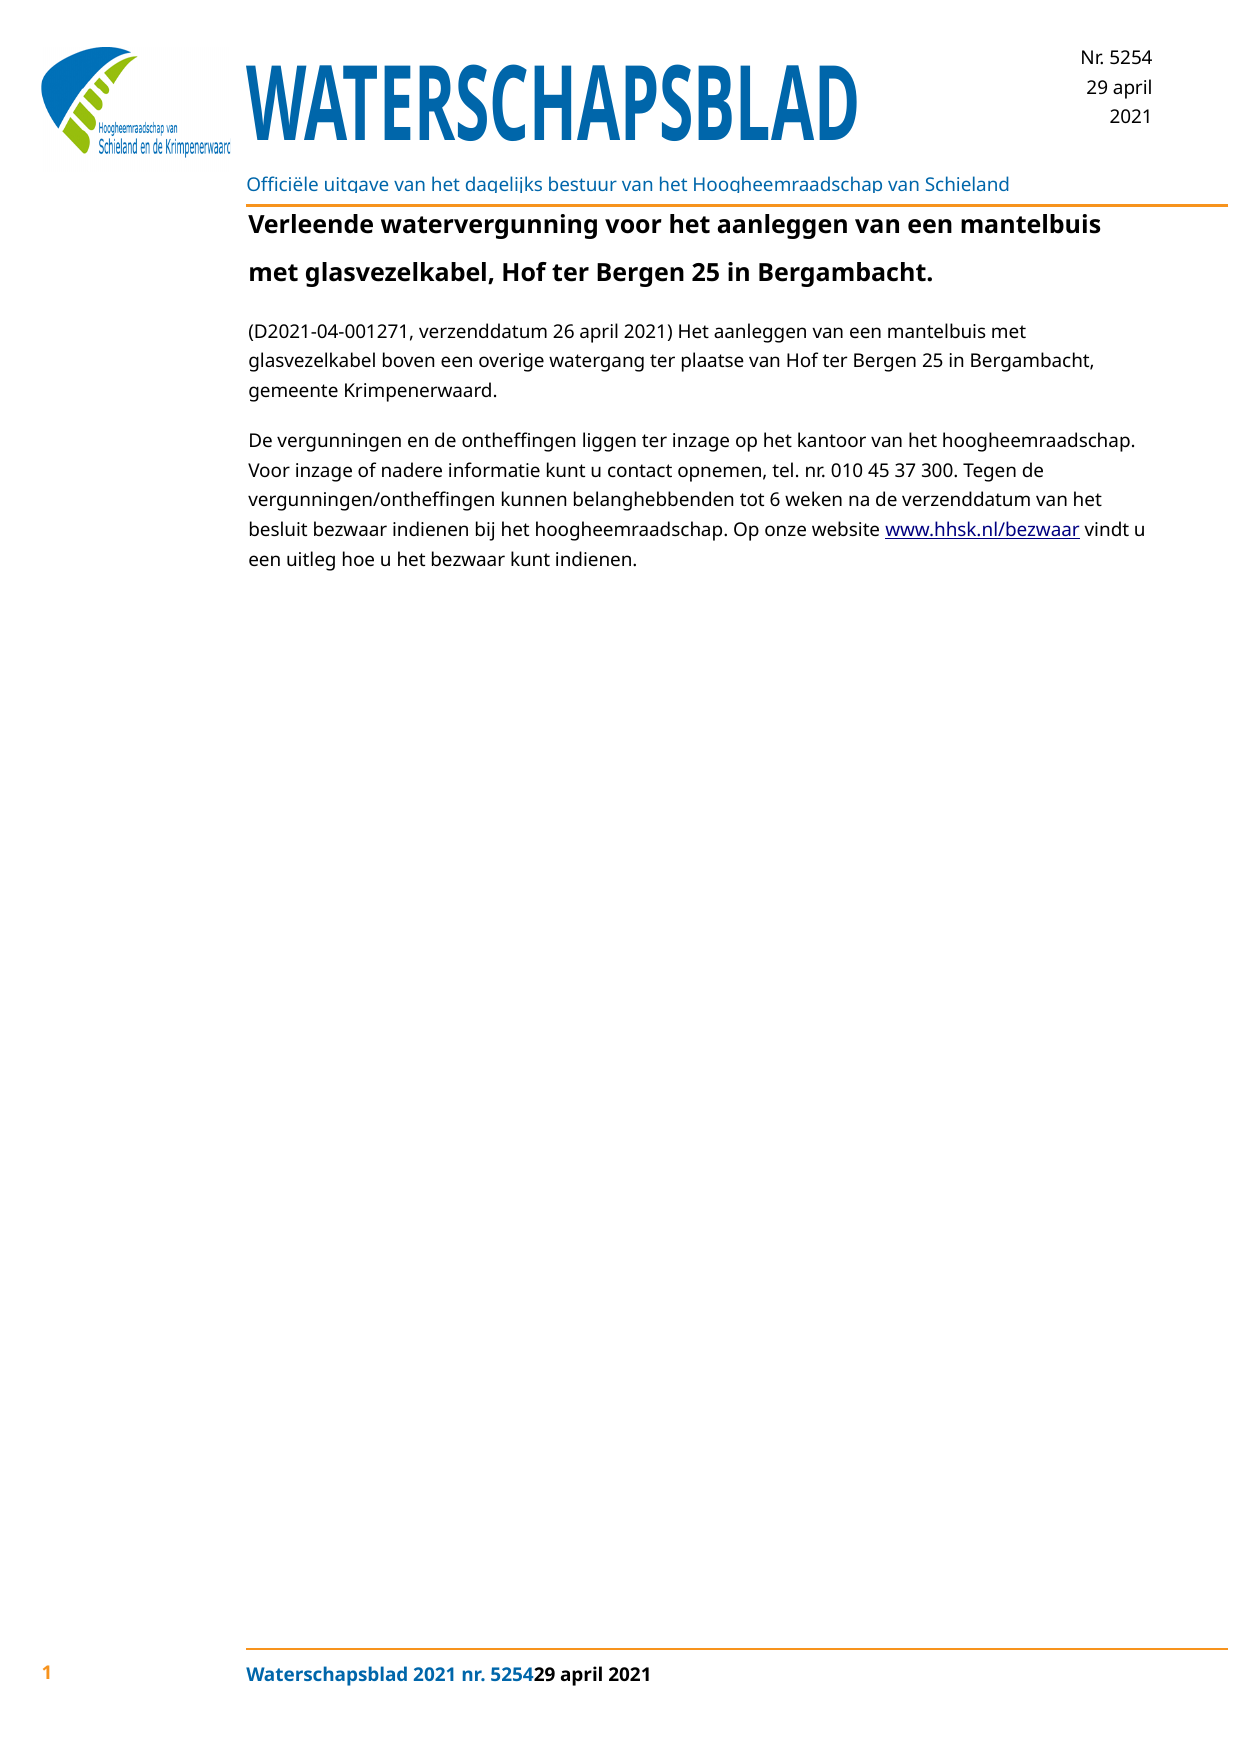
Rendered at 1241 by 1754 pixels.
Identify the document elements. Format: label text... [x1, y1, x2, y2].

picture [41, 47, 231, 172]
text (D2021-04-001271, verzenddatum 26 april 2021) Het aanleggen van een mantelbuis met glasvezelkabel boven een overige watergang ter plaatse van Hof ter Bergen 25 in Bergambacht, gemeente Krimpenerwaard. [248, 318, 1152, 403]
text Verleende watervergunning voor het aanleggen van een mantelbuis met glasvezelkabel, Hof ter Bergen 25 in Bergambacht. [248, 207, 1152, 288]
text De vergunningen en de ontheffingen liggen ter inzage op het kantoor van het hoogheemraadschap. Voor inzage of nadere informatie kunt u contact opnemen, tel. nr. 010 45 37 300. Tegen de vergunningen/ontheffingen kunnen belanghebbenden tot 6 weken na de verzenddatum van het besluit bezwaar indienen bij het hoogheemraadschap. Op onze website www.hhsk.nl/bezwaar vindt u een uitleg hoe u het bezwaar kunt indienen. [248, 427, 1152, 572]
